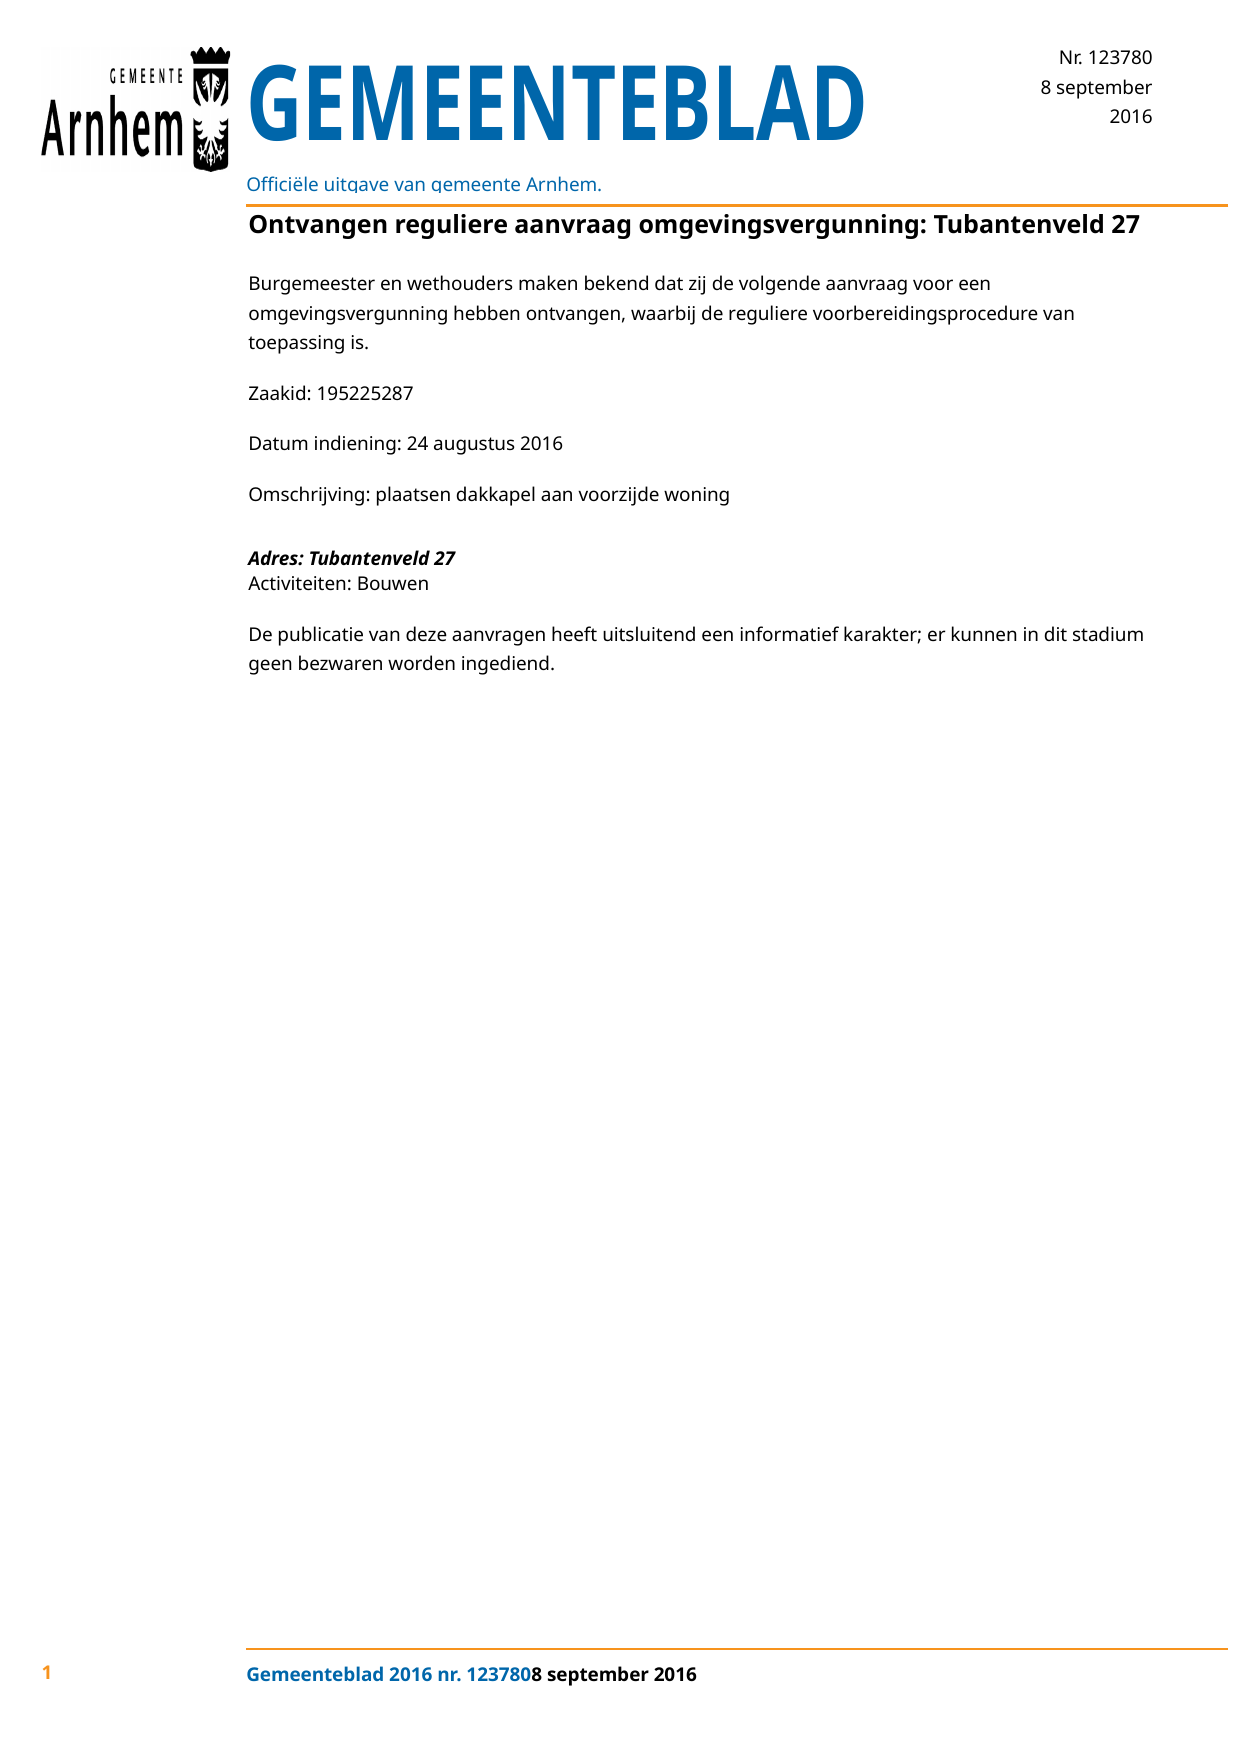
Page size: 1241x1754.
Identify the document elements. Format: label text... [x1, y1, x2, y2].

text Datum indiening: 24 augustus 2016 [248, 430, 1152, 456]
text Zaakid: 195225287 [248, 380, 1152, 406]
text Ontvangen reguliere aanvraag omgevingsvergunning: Tubantenveld 27 [248, 207, 1152, 241]
text Activiteiten: Bouwen [248, 570, 1152, 596]
text Adres: Tubantenveld 27 [248, 545, 1152, 570]
picture [41, 47, 231, 172]
text Burgemeester en wethouders maken bekend dat zij de volgende aanvraag voor een omgevingsvergunning hebben ontvangen, waarbij de reguliere voorbereidingsprocedure van toepassing is. [248, 270, 1152, 355]
text De publicatie van deze aanvragen heeft uitsluitend een informatief karakter; er kunnen in dit stadium geen bezwaren worden ingediend. [248, 621, 1152, 676]
text Omschrijving: plaatsen dakkapel aan voorzijde woning [248, 481, 1152, 506]
